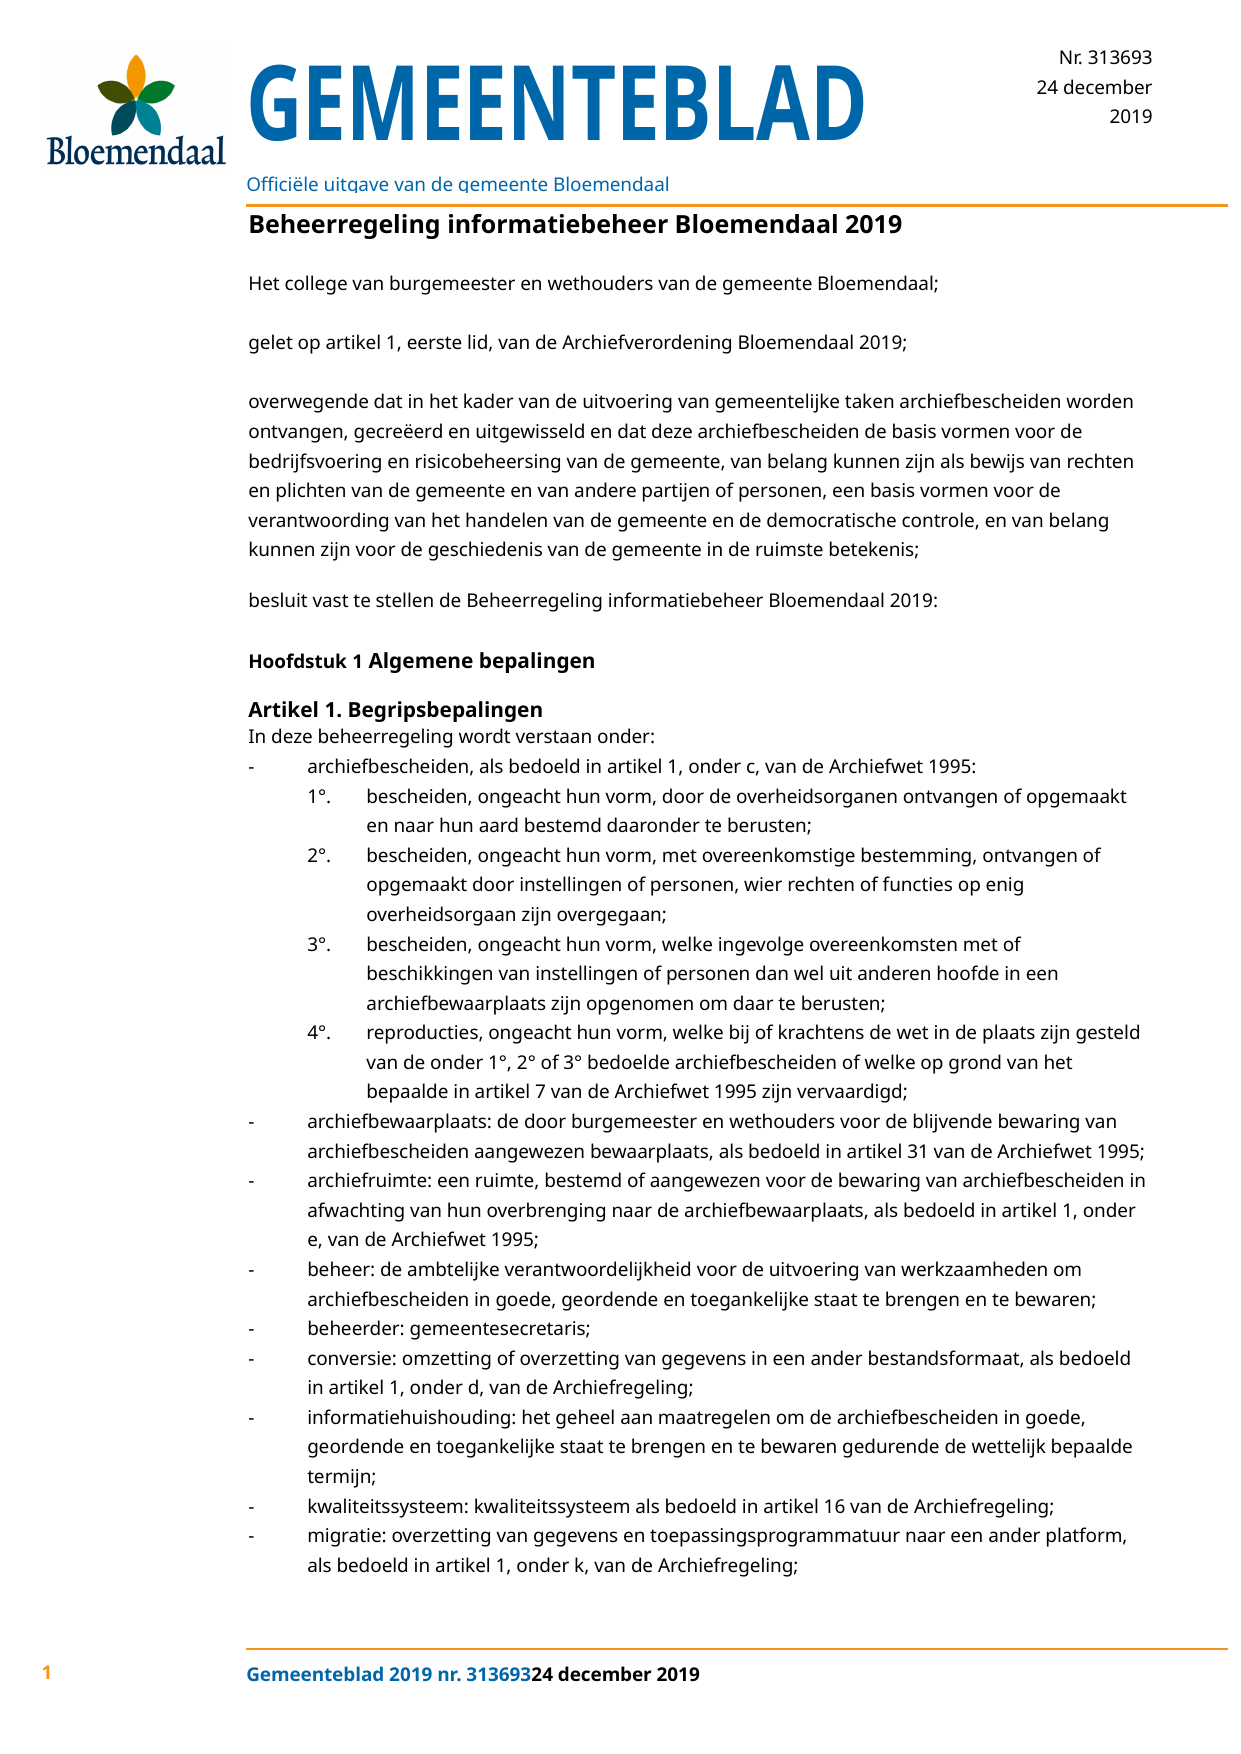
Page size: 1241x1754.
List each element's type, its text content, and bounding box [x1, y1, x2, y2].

text Hoofdstuk 1 Algemene bepalingen [248, 646, 1152, 674]
text gelet op artikel 1, eerste lid, van de Archiefverordening Bloemendaal 2019; [248, 329, 1152, 355]
list bescheiden, ongeacht hun vorm, door de overheidsorganen ontvangen of opgemaakt en naar hun aard bestemd daaronder te berusten; [307, 783, 1152, 838]
list archiefruimte: een ruimte, bestemd of aangewezen voor de bewaring van archiefbescheiden in afwachting van hun overbrenging naar de archiefbewaarplaats, als bedoeld in artikel 1, onder e, van de Archiefwet 1995; [248, 1167, 1152, 1252]
list archiefbescheiden, als bedoeld in artikel 1, onder c, van de Archiefwet 1995: [248, 753, 1152, 779]
text besluit vast te stellen de Beheerregeling informatiebeheer Bloemendaal 2019: [248, 587, 1152, 613]
text Beheerregeling informatiebeheer Bloemendaal 2019 [248, 207, 1152, 241]
list bescheiden, ongeacht hun vorm, met overeenkomstige bestemming, ontvangen of opgemaakt door instellingen of personen, wier rechten of functies op enig overheidsorgaan zijn overgegaan; [307, 842, 1152, 927]
picture [41, 47, 231, 172]
text overwegende dat in het kader van de uitvoering van gemeentelijke taken archiefbescheiden worden ontvangen, gecreëerd en uitgewisseld en dat deze archiefbescheiden de basis vormen voor de bedrijfsvoering en risicobeheersing van de gemeente, van belang kunnen zijn als bewijs van rechten en plichten van de gemeente en van andere partijen of personen, een basis vormen voor de verantwoording van het handelen van de gemeente en de democratische controle, en van belang kunnen zijn voor de geschiedenis van de gemeente in de ruimste betekenis; [248, 389, 1152, 562]
list conversie: omzetting of overzetting van gegevens in een ander bestandsformaat, als bedoeld in artikel 1, onder d, van de Archiefregeling; [248, 1345, 1152, 1400]
list beheerder: gemeentesecretaris; [248, 1315, 1152, 1341]
list migratie: overzetting van gegevens en toepassingsprogrammatuur naar een ander platform, als bedoeld in artikel 1, onder k, van de Archiefregeling; [248, 1522, 1152, 1578]
text Artikel 1. Begripsbepalingen [248, 695, 1152, 724]
list reproducties, ongeacht hun vorm, welke bij of krachtens de wet in de plaats zijn gesteld van de onder 1°, 2° of 3° bedoelde archiefbescheiden of welke op grond van het bepaalde in artikel 7 van de Archiefwet 1995 zijn vervaardigd; [307, 1019, 1152, 1104]
list informatiehuishouding: het geheel aan maatregelen om de archiefbescheiden in goede, geordende en toegankelijke staat te brengen en te bewaren gedurende de wettelijk bepaalde termijn; [248, 1404, 1152, 1489]
list beheer: de ambtelijke verantwoordelijkheid voor de uitvoering van werkzaamheden om archiefbescheiden in goede, geordende en toegankelijke staat te brengen en te bewaren; [248, 1256, 1152, 1312]
list kwaliteitssysteem: kwaliteitssysteem als bedoeld in artikel 16 van de Archiefregeling; [248, 1493, 1152, 1519]
list bescheiden, ongeacht hun vorm, welke ingevolge overeenkomsten met of beschikkingen van instellingen of personen dan wel uit anderen hoofde in een archiefbewaarplaats zijn opgenomen om daar te berusten; [307, 931, 1152, 1016]
list archiefbewaarplaats: de door burgemeester en wethouders voor de blijvende bewaring van archiefbescheiden aangewezen bewaarplaats, als bedoeld in artikel 31 van de Archiefwet 1995; [248, 1108, 1152, 1164]
text Het college van burgemeester en wethouders van de gemeente Bloemendaal; [248, 270, 1152, 296]
text In deze beheerregeling wordt verstaan onder: [248, 724, 1152, 749]
